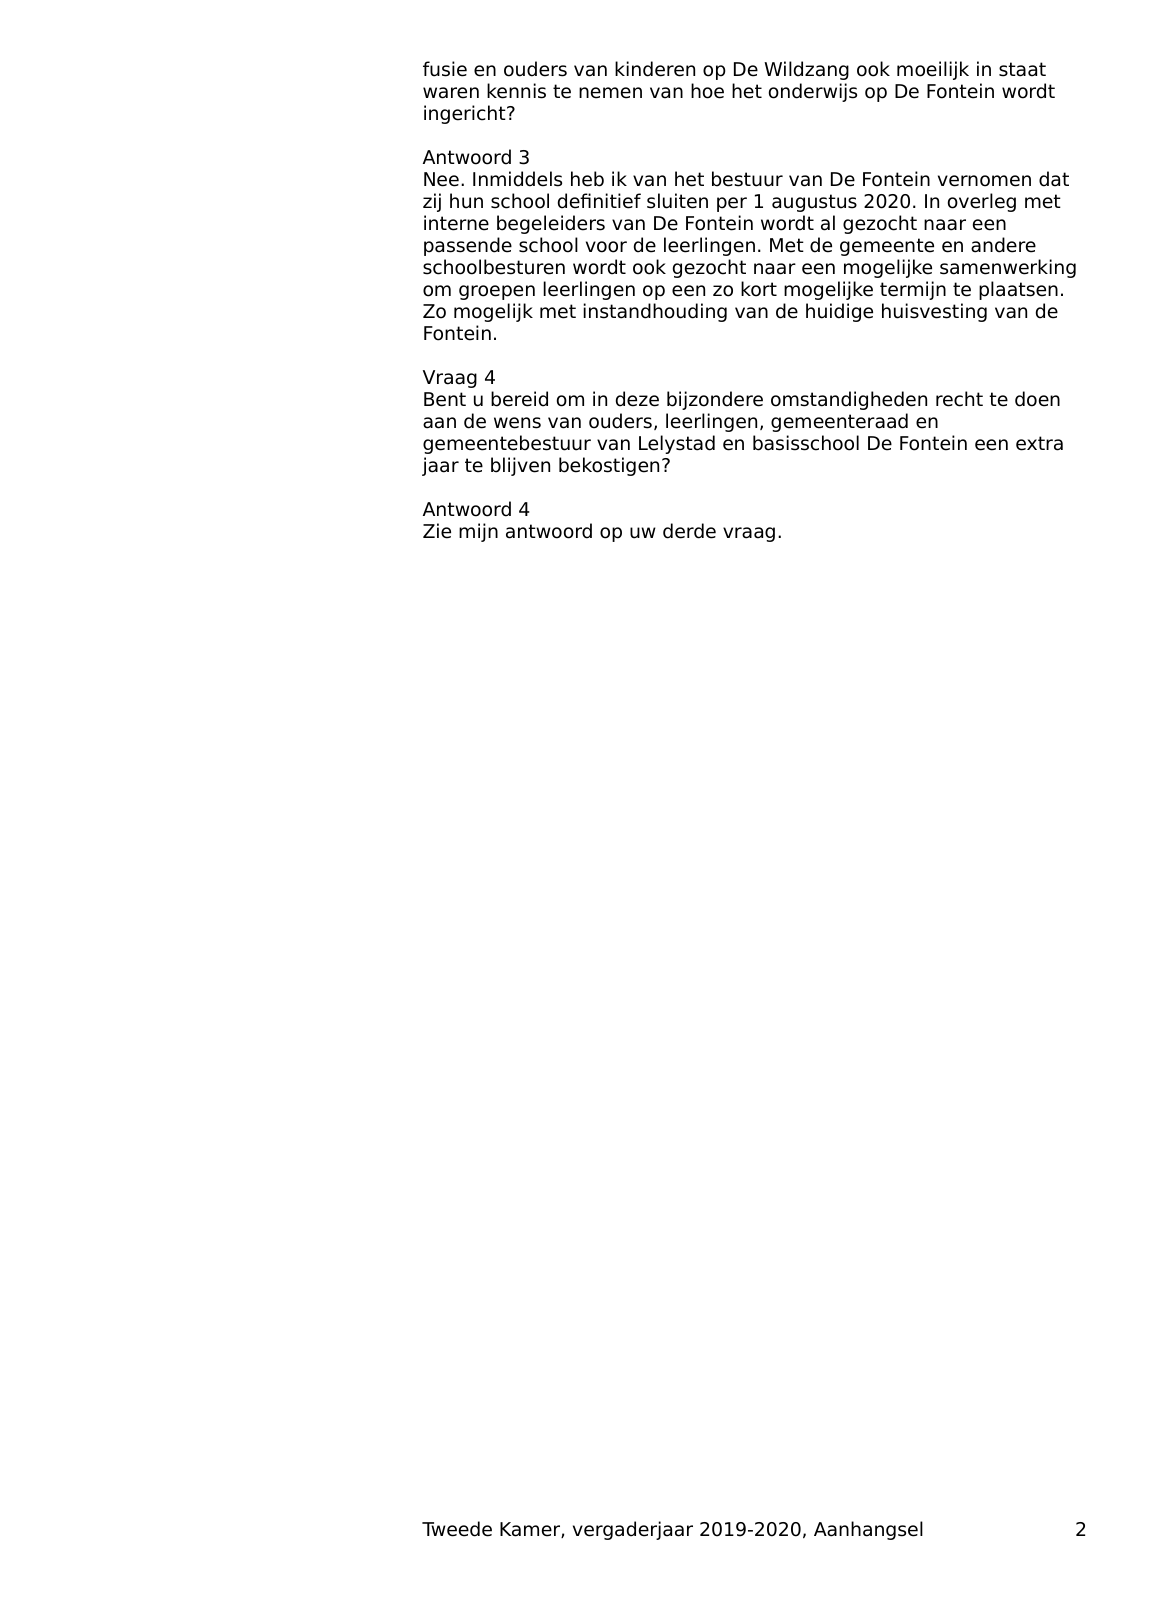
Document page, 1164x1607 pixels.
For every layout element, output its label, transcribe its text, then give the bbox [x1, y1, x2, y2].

text Vraag 4 [422, 367, 1087, 389]
text fusie en ouders van kinderen op De Wildzang ook moeilijk in staat waren kennis te nemen van hoe het onderwijs op De Fontein wordt ingericht? [422, 59, 1087, 125]
text Antwoord 3 [422, 147, 1087, 169]
text Bent u bereid om in deze bijzondere omstandigheden recht te doen aan de wens van ouders, leerlingen, gemeenteraad en gemeentebestuur van Lelystad en basisschool De Fontein een extra jaar te blijven bekostigen? [422, 389, 1087, 477]
text Nee. Inmiddels heb ik van het bestuur van De Fontein vernomen dat zij hun school definitief sluiten per 1 augustus 2020. In overleg met interne begeleiders van De Fontein wordt al gezocht naar een passende school voor de leerlingen. Met de gemeente en andere schoolbesturen wordt ook gezocht naar een mogelijke samenwerking om groepen leerlingen op een zo kort mogelijke termijn te plaatsen. Zo mogelijk met instandhouding van de huidige huisvesting van de Fontein. [422, 169, 1087, 345]
text Zie mijn antwoord op uw derde vraag. [422, 521, 1087, 543]
text Antwoord 4 [422, 499, 1087, 521]
